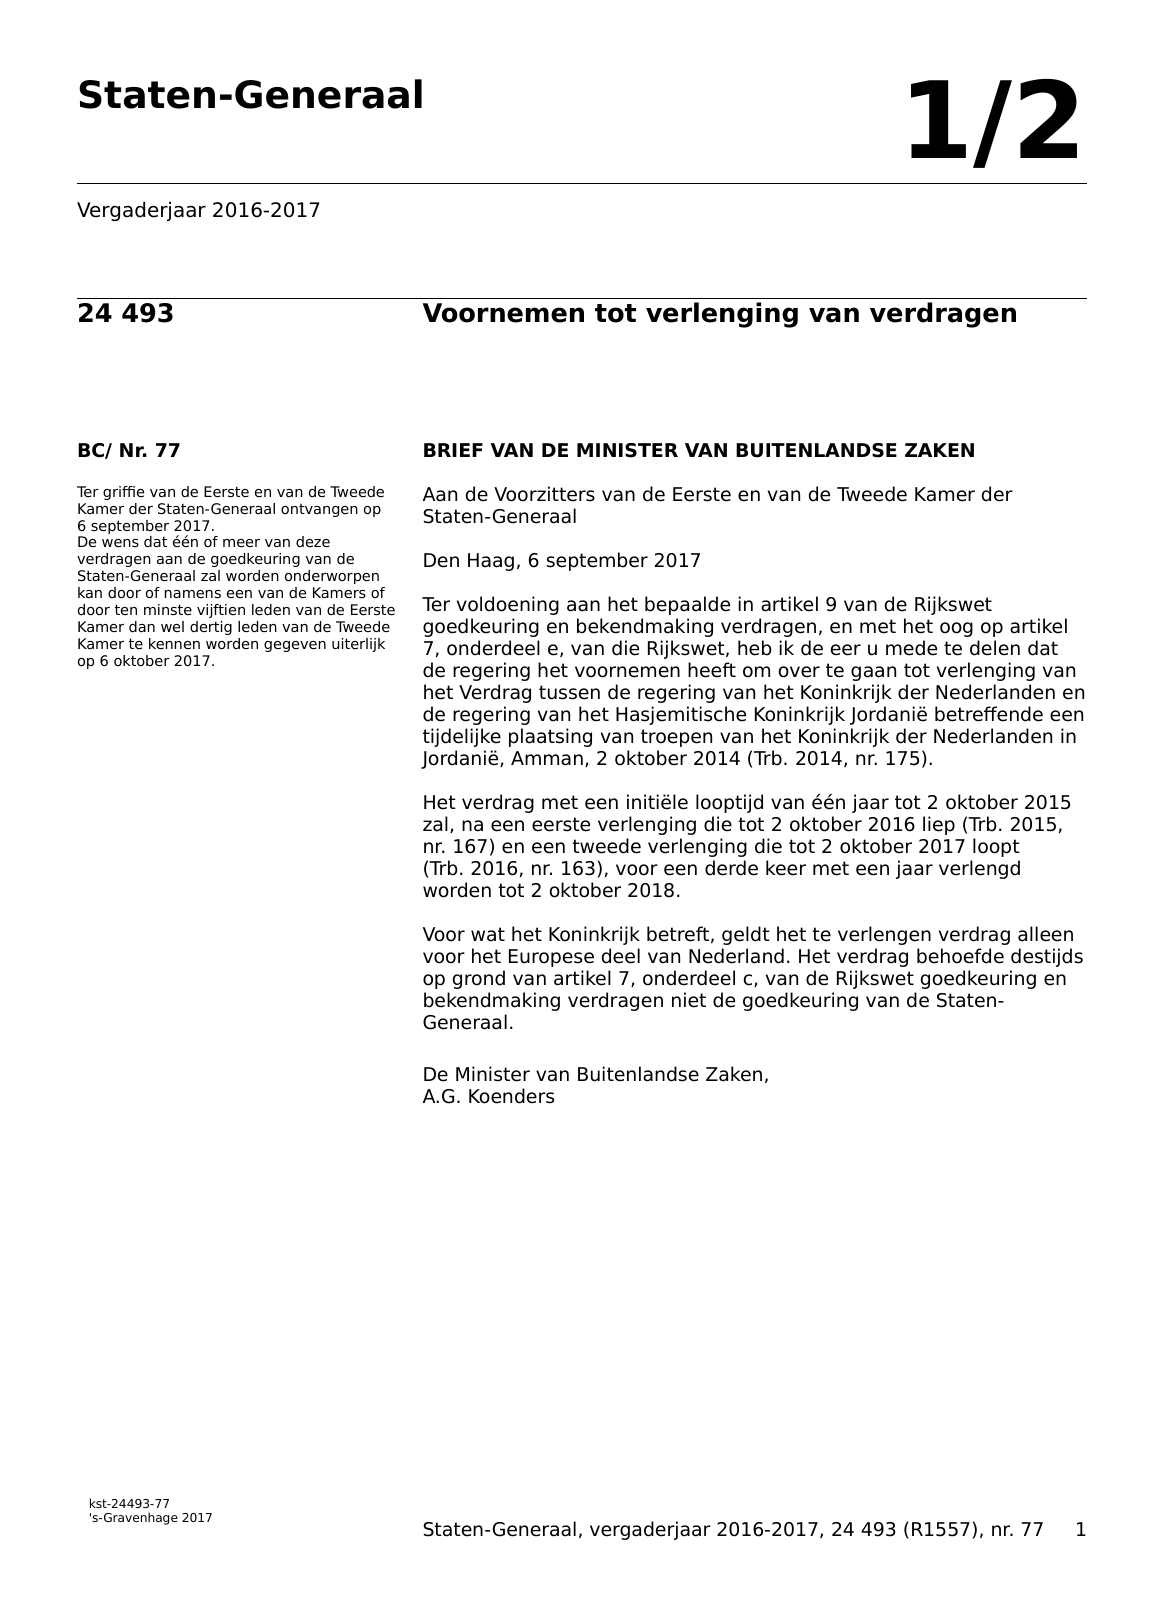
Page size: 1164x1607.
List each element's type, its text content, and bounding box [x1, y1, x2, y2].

text 's-Gravenhage 2017 [88, 1511, 323, 1525]
table_cell Vergaderjaar 2016-2017 [77, 184, 1087, 298]
text kst-24493-77 [88, 1497, 323, 1511]
subtitle BC/ Nr. 77 BRIEF VAN DE MINISTER VAN BUITENLANDSE ZAKEN [77, 440, 1087, 462]
subtitle 24 493 Voornemen tot verlenging van verdragen [77, 299, 1087, 329]
text Voor wat het Koninkrijk betreft, geldt het te verlengen verdrag alleen voor het Europese deel van Nederland. Het verdrag behoefde destijds op grond van artikel 7, onderdeel c, van de Rijkswet goedkeuring en bekendmaking verdragen niet de goedkeuring van de Staten-Generaal. [422, 924, 1087, 1034]
text Het verdrag met een initiële looptijd van één jaar tot 2 oktober 2015 zal, na een eerste verlenging die tot 2 oktober 2016 liep (Trb. 2015, nr. 167) en een tweede verlenging die tot 2 oktober 2017 loopt (Trb. 2016, nr. 163), voor een derde keer met een jaar verlengd worden tot 2 oktober 2018. [422, 792, 1087, 902]
text Den Haag, 6 september 2017 [422, 550, 1087, 572]
text Ter voldoening aan het bepaalde in artikel 9 van de Rijkswet goedkeuring en bekendmaking verdragen, en met het oog op artikel 7, onderdeel e, van die Rijkswet, heb ik de eer u mede te delen dat de regering het voornemen heeft om over te gaan tot verlenging van het Verdrag tussen de regering van het Koninkrijk der Nederlanden en de regering van het Hasjemitische Koninkrijk Jordanië betreffende een tijdelijke plaatsing van troepen van het Koninkrijk der Nederlanden in Jordanië, Amman, 2 oktober 2014 (Trb. 2014, nr. 175). [422, 594, 1087, 770]
table_header Staten-Generaal [77, 59, 886, 183]
table_header 1/2 [886, 59, 1087, 183]
text De Minister van Buitenlandse Zaken, A.G. Koenders [422, 1064, 1087, 1108]
text De wens dat één of meer van deze verdragen aan de goedkeuring van de Staten-Generaal zal worden onderworpen kan door of namens een van de Kamers of door ten minste vijftien leden van de Eerste Kamer dan wel dertig leden van de Tweede Kamer te kennen worden gegeven uiterlijk op 6 oktober 2017. [77, 534, 399, 669]
text Aan de Voorzitters van de Eerste en van de Tweede Kamer der Staten-Generaal [422, 484, 1087, 528]
text Ter griffie van de Eerste en van de Tweede Kamer der Staten-Generaal ontvangen op 6 september 2017. [77, 484, 399, 534]
